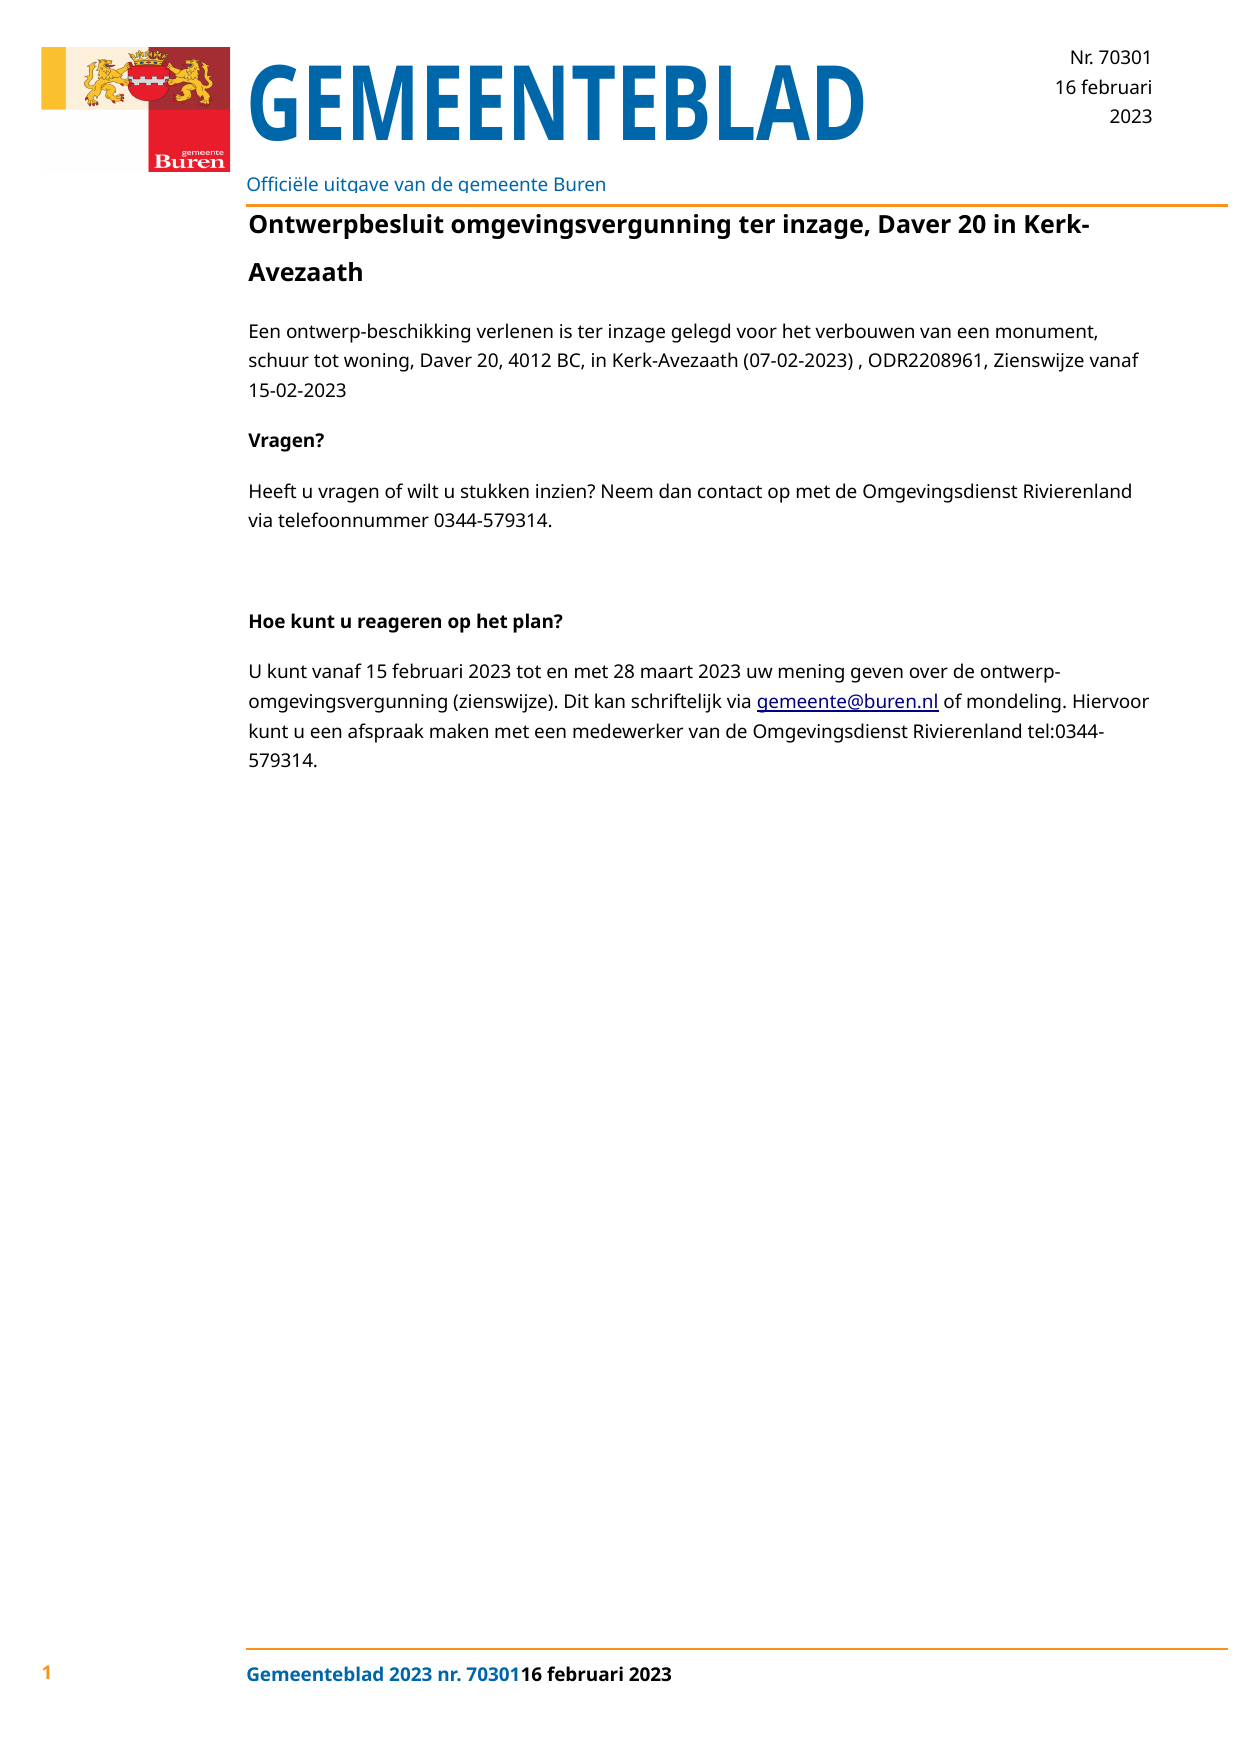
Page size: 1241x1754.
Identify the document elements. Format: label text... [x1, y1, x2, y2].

picture [41, 47, 231, 172]
text Heeft u vragen of wilt u stukken inzien? Neem dan contact op met de Omgevingsdienst Rivierenland via telefoonnummer 0344-579314. [248, 478, 1152, 533]
text Een ontwerp-beschikking verlenen is ter inzage gelegd voor het verbouwen van een monument, schuur tot woning, Daver 20, 4012 BC, in Kerk-Avezaath (07-02-2023) , ODR2208961, Zienswijze vanaf 15-02-2023 [248, 318, 1152, 403]
text Hoe kunt u reageren op het plan? [248, 608, 1152, 634]
text U kunt vanaf 15 februari 2023 tot en met 28 maart 2023 uw mening geven over de ontwerp-omgevingsvergunning (zienswijze). Dit kan schriftelijk via gemeente@buren.nl of mondeling. Hiervoor kunt u een afspraak maken met een medewerker van de Omgevingsdienst Rivierenland tel:0344-579314. [248, 659, 1152, 773]
text Ontwerpbesluit omgevingsvergunning ter inzage, Daver 20 in Kerk-Avezaath [248, 207, 1152, 288]
text Vragen? [248, 427, 1152, 453]
